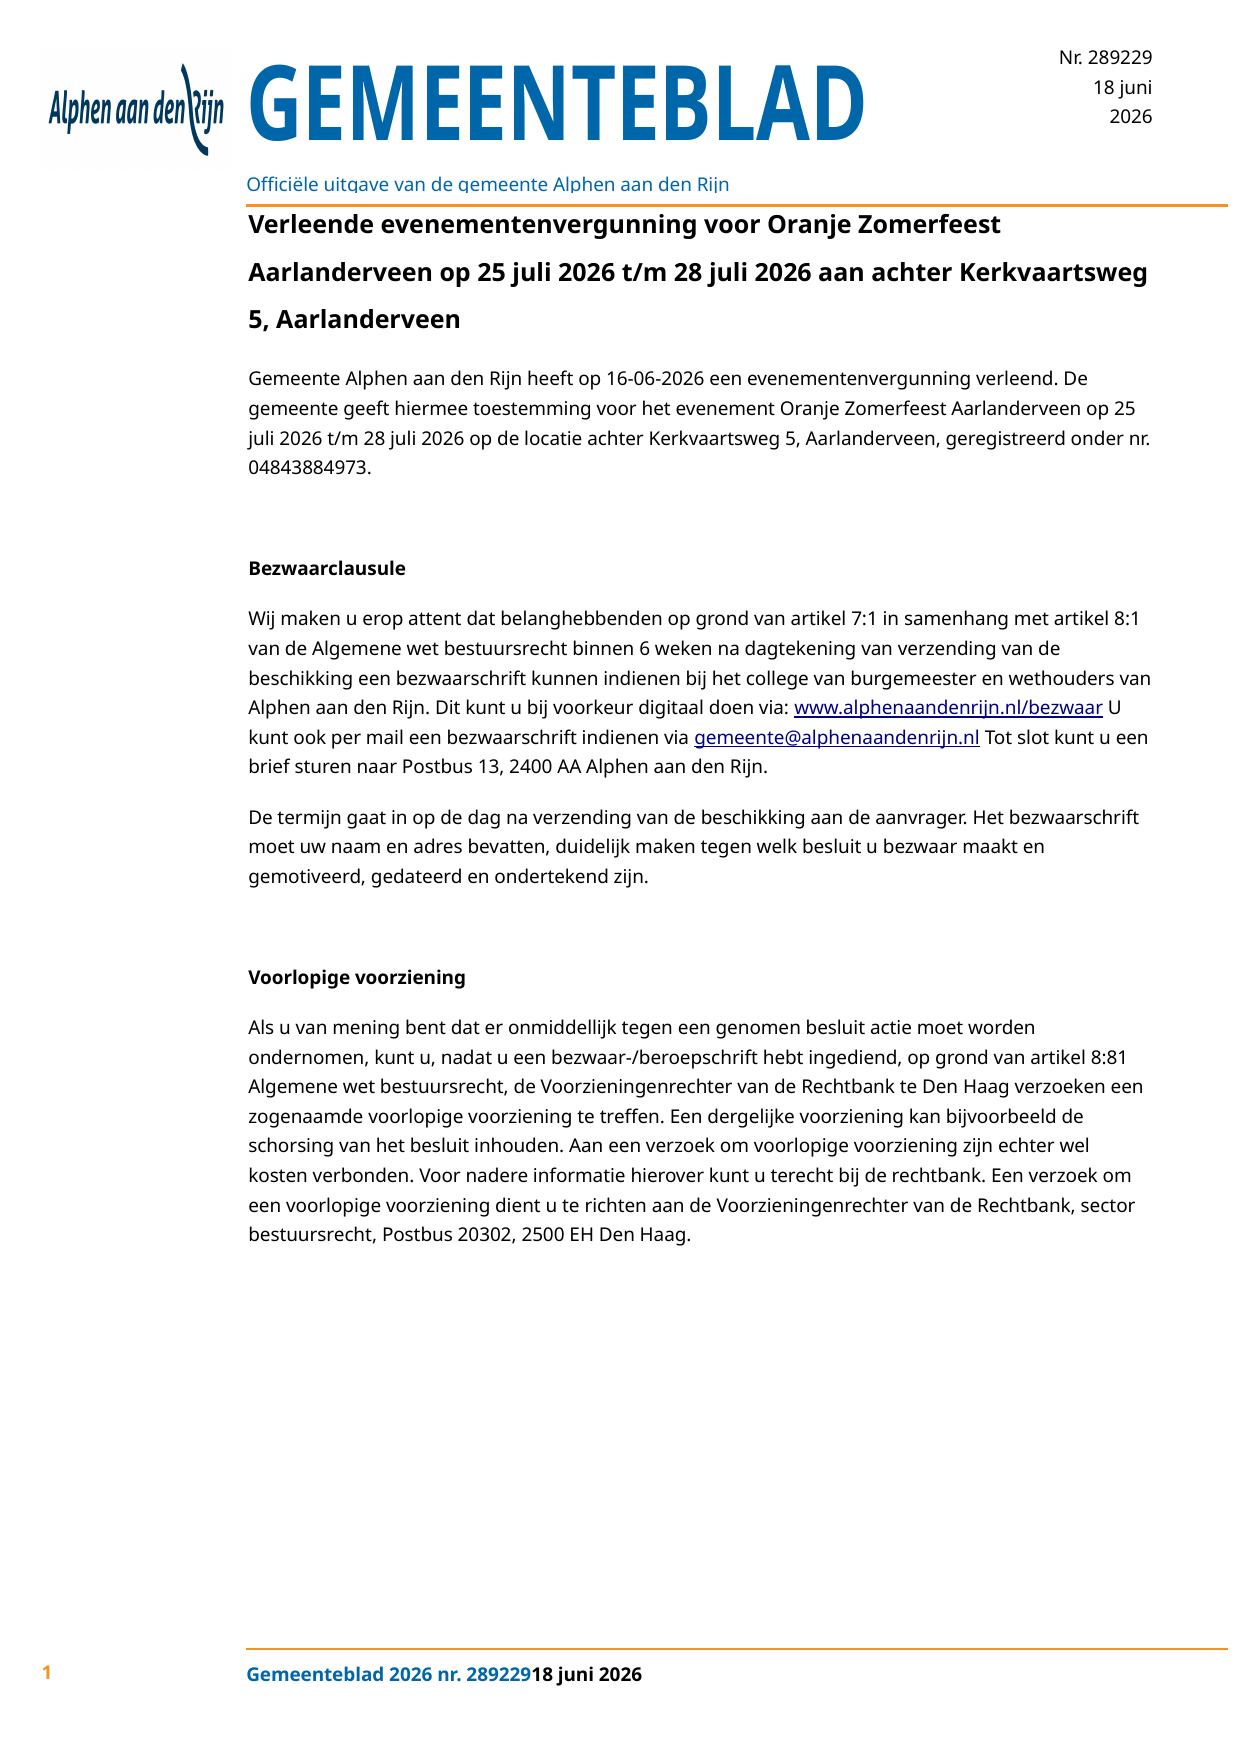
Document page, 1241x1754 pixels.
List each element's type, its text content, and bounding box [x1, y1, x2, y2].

text Bezwaarclausule [248, 555, 1152, 581]
text De termijn gaat in op de dag na verzending van de beschikking aan de aanvrager. Het bezwaarschrift moet uw naam en adres bevatten, duidelijk maken tegen welk besluit u bezwaar maakt en gemotiveerd, gedateerd en ondertekend zijn. [248, 804, 1152, 889]
text Als u van mening bent dat er onmiddellijk tegen een genomen besluit actie moet worden ondernomen, kunt u, nadat u een bezwaar-/beroepschrift hebt ingediend, op grond van artikel 8:81 Algemene wet bestuursrecht, de Voorzieningenrechter van de Rechtbank te Den Haag verzoeken een zogenaamde voorlopige voorziening te treffen. Een dergelijke voorziening kan bijvoorbeeld de schorsing van het besluit inhouden. Aan een verzoek om voorlopige voorziening zijn echter wel kosten verbonden. Voor nadere informatie hierover kunt u terecht bij de rechtbank. Een verzoek om een voorlopige voorziening dient u te richten aan de Voorzieningenrechter van de Rechtbank, sector bestuursrecht, Postbus 20302, 2500 EH Den Haag. [248, 1014, 1152, 1247]
text Verleende evenementenvergunning voor Oranje Zomerfeest Aarlanderveen op 25 juli 2026 t/m 28 juli 2026 aan achter Kerkvaartsweg 5, Aarlanderveen [248, 207, 1152, 336]
text Gemeente Alphen aan den Rijn heeft op 16-06-2026 een evenementenvergunning verleend. De gemeente geeft hiermee toestemming voor het evenement Oranje Zomerfeest Aarlanderveen op 25 juli 2026 t/m 28 juli 2026 op de locatie achter Kerkvaartsweg 5, Aarlanderveen, geregistreerd onder nr. 04843884973. [248, 366, 1152, 480]
text Wij maken u erop attent dat belanghebbenden op grond van artikel 7:1 in samenhang met artikel 8:1 van de Algemene wet bestuursrecht binnen 6 weken na dagtekening van verzending van de beschikking een bezwaarschrift kunnen indienen bij het college van burgemeester en wethouders van Alphen aan den Rijn. Dit kunt u bij voorkeur digitaal doen via: www.alphenaandenrijn.nl/bezwaar U kunt ook per mail een bezwaarschrift indienen via gemeente@alphenaandenrijn.nl Tot slot kunt u een brief sturen naar Postbus 13, 2400 AA Alphen aan den Rijn. [248, 606, 1152, 779]
text Voorlopige voorziening [248, 964, 1152, 989]
picture [41, 47, 231, 172]
